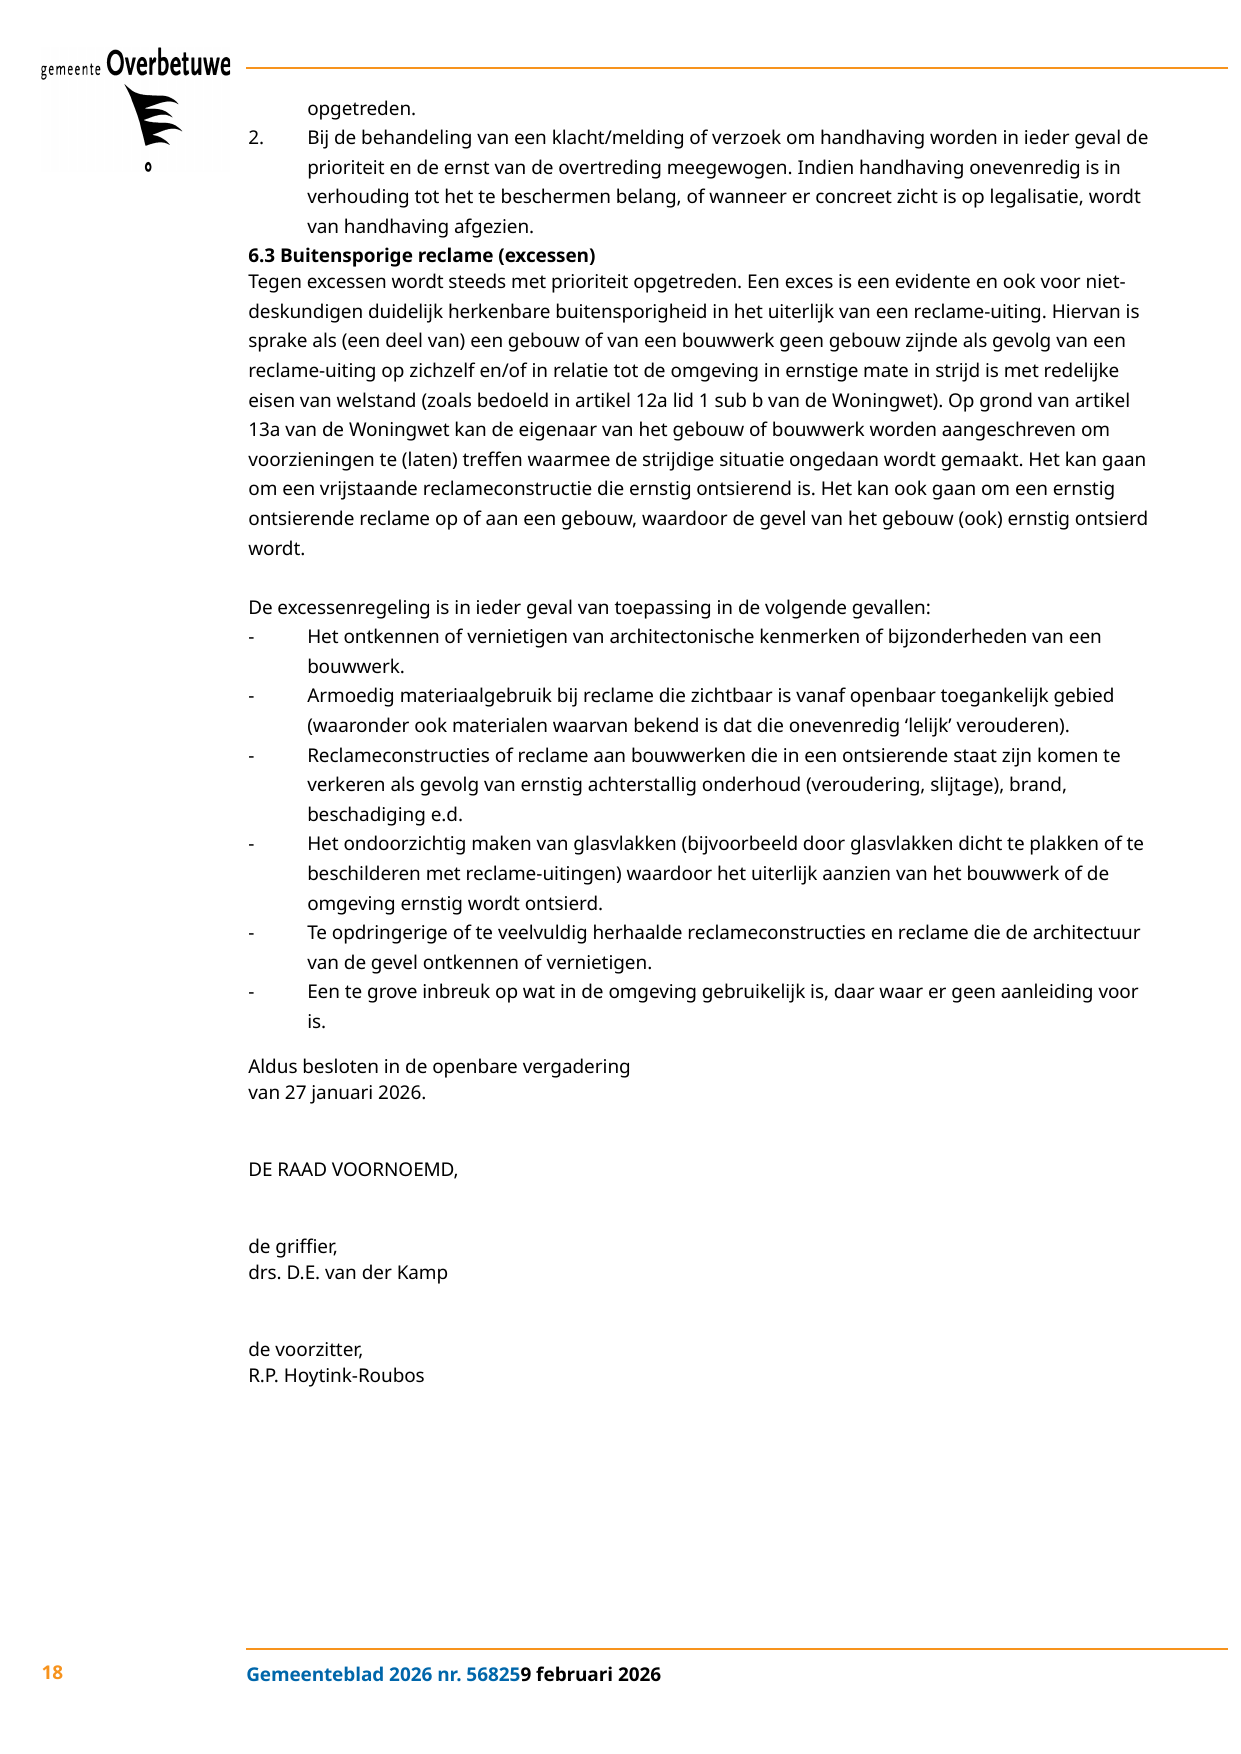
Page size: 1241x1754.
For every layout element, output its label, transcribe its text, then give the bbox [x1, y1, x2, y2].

text Aldus besloten in de openbare vergadering [248, 1054, 1152, 1079]
list Een te grove inbreuk op wat in de omgeving gebruikelijk is, daar waar er geen aanleiding voor is. [248, 978, 1152, 1034]
list Armoedig materiaalgebruik bij reclame die zichtbaar is vanaf openbaar toegankelijk gebied (waaronder ook materialen waarvan bekend is dat die onevenredig ‘lelijk’ verouderen). [248, 683, 1152, 738]
text Tegen excessen wordt steeds met prioriteit opgetreden. Een exces is een evidente en ook voor niet-deskundigen duidelijk herkenbare buitensporigheid in het uiterlijk van een reclame-uiting. Hiervan is sprake als (een deel van) een gebouw of van een bouwwerk geen gebouw zijnde als gevolg van een reclame-uiting op zichzelf en/of in relatie tot de omgeving in ernstige mate in strijd is met redelijke eisen van welstand (zoals bedoeld in artikel 12a lid 1 sub b van de Woningwet). Op grond van artikel 13a van de Woningwet kan de eigenaar van het gebouw of bouwwerk worden aangeschreven om voorzieningen te (laten) treffen waarmee de strijdige situatie ongedaan wordt gemaakt. Het kan gaan om een vrijstaande reclameconstructie die ernstig ontsierend is. Het kan ook gaan om een ernstig ontsierende reclame op of aan een gebouw, waardoor de gevel van het gebouw (ook) ernstig ontsierd wordt. [248, 268, 1152, 560]
text DE RAAD VOORNOEMD, [248, 1157, 1152, 1182]
list Reclameconstructies of reclame aan bouwwerken die in een ontsierende staat zijn komen te verkeren als gevolg van ernstig achterstallig onderhoud (veroudering, slijtage), brand, beschadiging e.d. [248, 742, 1152, 827]
text de voorzitter, [248, 1337, 1152, 1362]
text 6.3 Buitensporige reclame (excessen) [248, 243, 1152, 268]
list Bij de behandeling van een klacht/melding of verzoek om handhaving worden in ieder geval de prioriteit en de ernst van de overtreding meegewogen. Indien handhaving onevenredig is in verhouding tot het te beschermen belang, of wanneer er concreet zicht is op legalisatie, wordt van handhaving afgezien. [248, 124, 1152, 239]
picture [41, 47, 231, 172]
list Het ontkennen of vernietigen van architectonische kenmerken of bijzonderheden van een bouwwerk. [248, 623, 1152, 679]
text de griffier, [248, 1234, 1152, 1259]
text R.P. Hoytink-Roubos [248, 1362, 1152, 1388]
text drs. D.E. van der Kamp [248, 1259, 1152, 1285]
list opgetreden. [248, 95, 1152, 121]
text van 27 januari 2026. [248, 1079, 1152, 1105]
list Te opdringerige of te veelvuldig herhaalde reclameconstructies en reclame die de architectuur van de gevel ontkennen of vernietigen. [248, 919, 1152, 974]
list Het ondoorzichtig maken van glasvlakken (bijvoorbeeld door glasvlakken dicht te plakken of te beschilderen met reclame-uitingen) waardoor het uiterlijk aanzien van het bouwwerk of de omgeving ernstig wordt ontsierd. [248, 831, 1152, 915]
text De excessenregeling is in ieder geval van toepassing in de volgende gevallen: [248, 594, 1152, 619]
